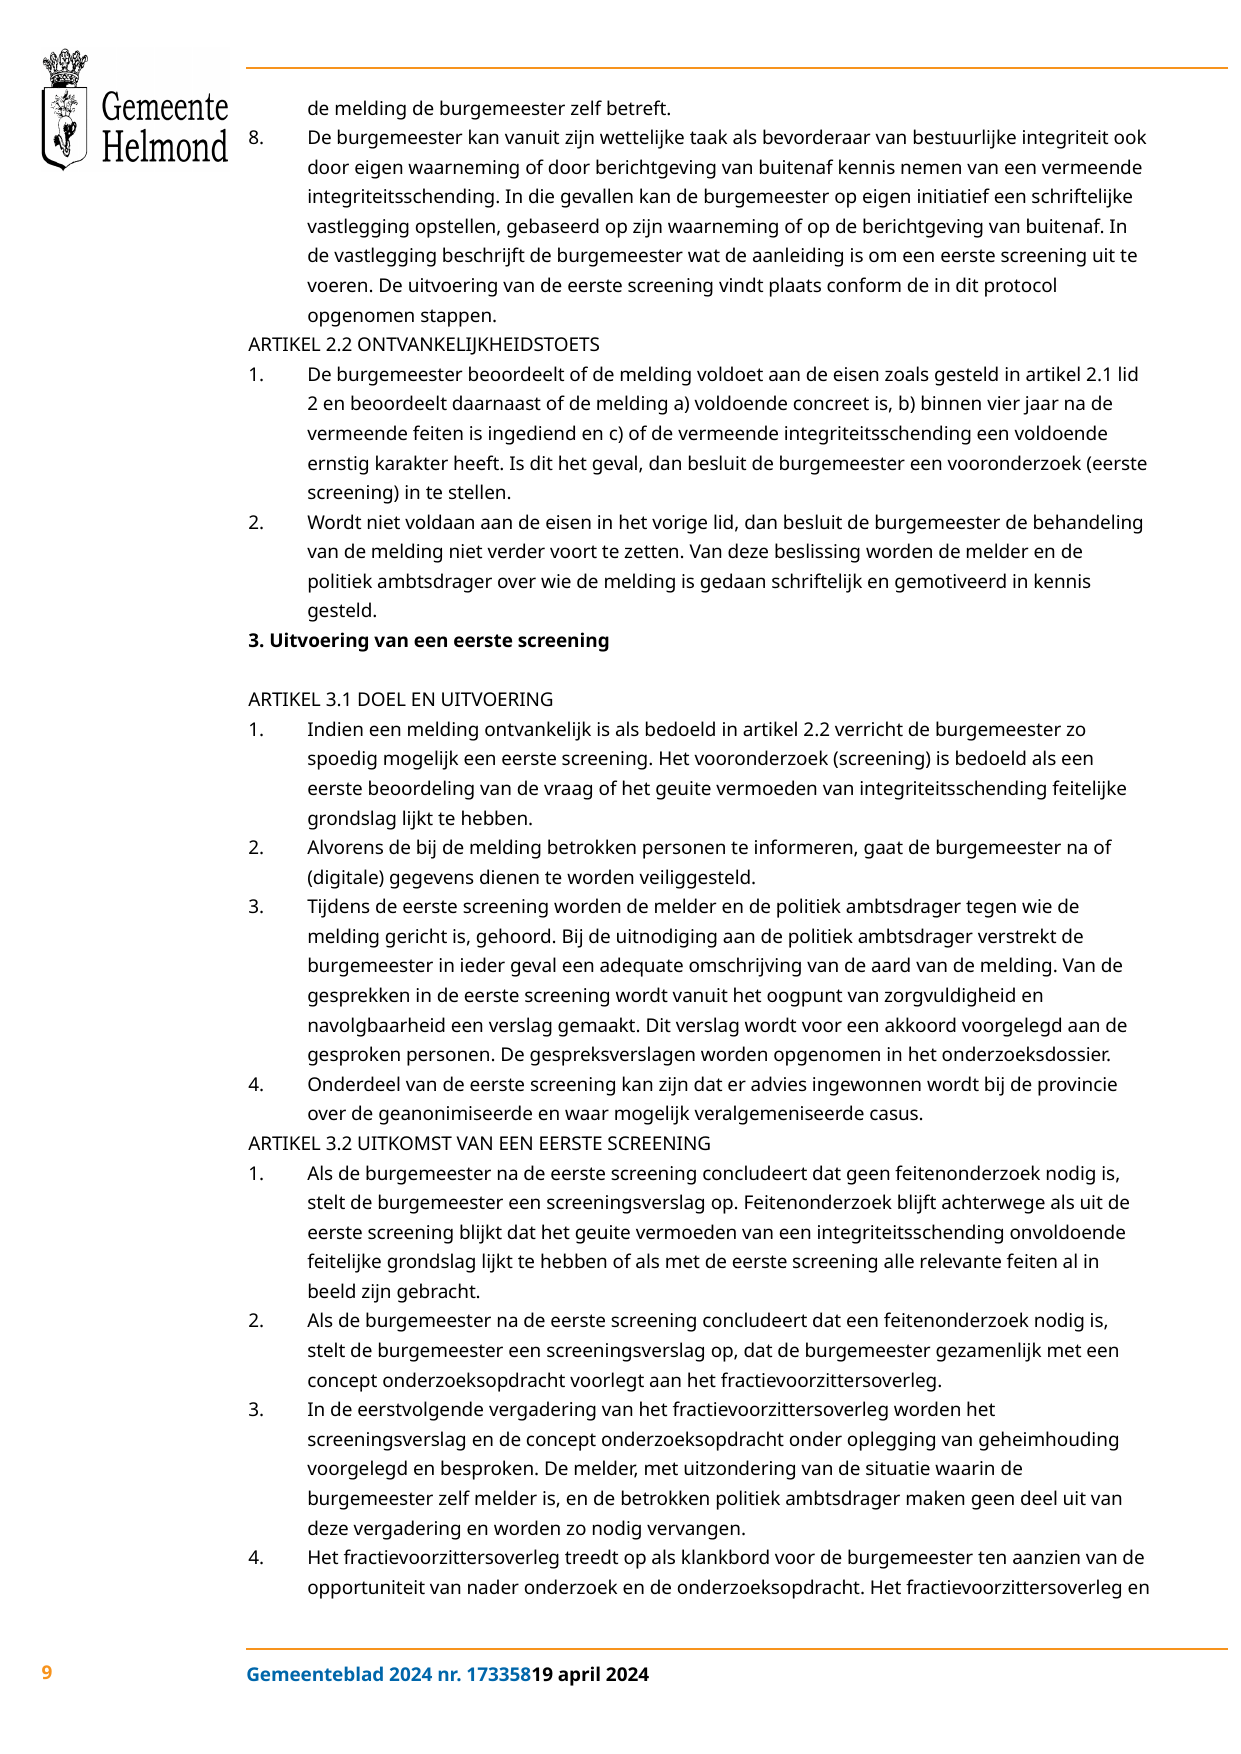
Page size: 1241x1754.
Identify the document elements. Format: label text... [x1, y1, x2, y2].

list Als de burgemeester na de eerste screening concludeert dat een feitenonderzoek nodig is, stelt de burgemeester een screeningsverslag op, dat de burgemeester gezamenlijk met een concept onderzoeksopdracht voorlegt aan het fractievoorzittersoverleg. [248, 1308, 1152, 1393]
list Als de burgemeester na de eerste screening concludeert dat geen feitenonderzoek nodig is, stelt de burgemeester een screeningsverslag op. Feitenonderzoek blijft achterwege als uit de eerste screening blijkt dat het geuite vermoeden van een integriteitsschending onvoldoende feitelijke grondslag lijkt te hebben of als met de eerste screening alle relevante feiten al in beeld zijn gebracht. [248, 1160, 1152, 1304]
list Tijdens de eerste screening worden de melder en de politiek ambtsdrager tegen wie de melding gericht is, gehoord. Bij de uitnodiging aan de politiek ambtsdrager verstrekt de burgemeester in ieder geval een adequate omschrijving van de aard van de melding. Van de gesprekken in de eerste screening wordt vanuit het oogpunt van zorgvuldigheid en navolgbaarheid een verslag gemaakt. Dit verslag wordt voor een akkoord voorgelegd aan de gesproken personen. De gespreksverslagen worden opgenomen in het onderzoeksdossier. [248, 893, 1152, 1067]
list In de eerstvolgende vergadering van het fractievoorzittersoverleg worden het screeningsverslag en de concept onderzoeksopdracht onder oplegging van geheimhouding voorgelegd en besproken. De melder, met uitzondering van de situatie waarin de burgemeester zelf melder is, en de betrokken politiek ambtsdrager maken geen deel uit van deze vergadering en worden zo nodig vervangen. [248, 1396, 1152, 1541]
picture [41, 47, 231, 172]
list De burgemeester kan vanuit zijn wettelijke taak als bevorderaar van bestuurlijke integriteit ook door eigen waarneming of door berichtgeving van buitenaf kennis nemen van een vermeende integriteitsschending. In die gevallen kan de burgemeester op eigen initiatief een schriftelijke vastlegging opstellen, gebaseerd op zijn waarneming of op de berichtgeving van buitenaf. In de vastlegging beschrijft de burgemeester wat de aanleiding is om een eerste screening uit te voeren. De uitvoering van de eerste screening vindt plaats conform de in dit protocol opgenomen stappen. [248, 124, 1152, 328]
list Wordt niet voldaan aan de eisen in het vorige lid, dan besluit de burgemeester de behandeling van de melding niet verder voort te zetten. Van deze beslissing worden de melder en de politiek ambtsdrager over wie de melding is gedaan schriftelijk en gemotiveerd in kennis gesteld. [248, 509, 1152, 623]
text ARTIKEL 3.1 DOEL EN UITVOERING [248, 686, 1152, 712]
list Onderdeel van de eerste screening kan zijn dat er advies ingewonnen wordt bij de provincie over de geanonimiseerde en waar mogelijk veralgemeniseerde casus. [248, 1071, 1152, 1126]
text ARTIKEL 3.2 UITKOMST VAN EEN EERSTE SCREENING [248, 1130, 1152, 1156]
list de melding de burgemeester zelf betreft. [248, 95, 1152, 121]
list De burgemeester beoordeelt of de melding voldoet aan de eisen zoals gesteld in artikel 2.1 lid 2 en beoordeelt daarnaast of de melding a) voldoende concreet is, b) binnen vier jaar na de vermeende feiten is ingediend en c) of de vermeende integriteitsschending een voldoende ernstig karakter heeft. Is dit het geval, dan besluit de burgemeester een vooronderzoek (eerste screening) in te stellen. [248, 361, 1152, 505]
list Alvorens de bij de melding betrokken personen te informeren, gaat de burgemeester na of (digitale) gegevens dienen te worden veiliggesteld. [248, 834, 1152, 890]
text ARTIKEL 2.2 ONTVANKELIJKHEIDSTOETS [248, 331, 1152, 357]
list Het fractievoorzittersoverleg treedt op als klankbord voor de burgemeester ten aanzien van de opportuniteit van nader onderzoek en de onderzoeksopdracht. Het fractievoorzittersoverleg en [248, 1544, 1152, 1600]
text 3. Uitvoering van een eerste screening [248, 627, 1152, 653]
list Indien een melding ontvankelijk is als bedoeld in artikel 2.2 verricht de burgemeester zo spoedig mogelijk een eerste screening. Het vooronderzoek (screening) is bedoeld als een eerste beoordeling van de vraag of het geuite vermoeden van integriteitsschending feitelijke grondslag lijkt te hebben. [248, 716, 1152, 831]
